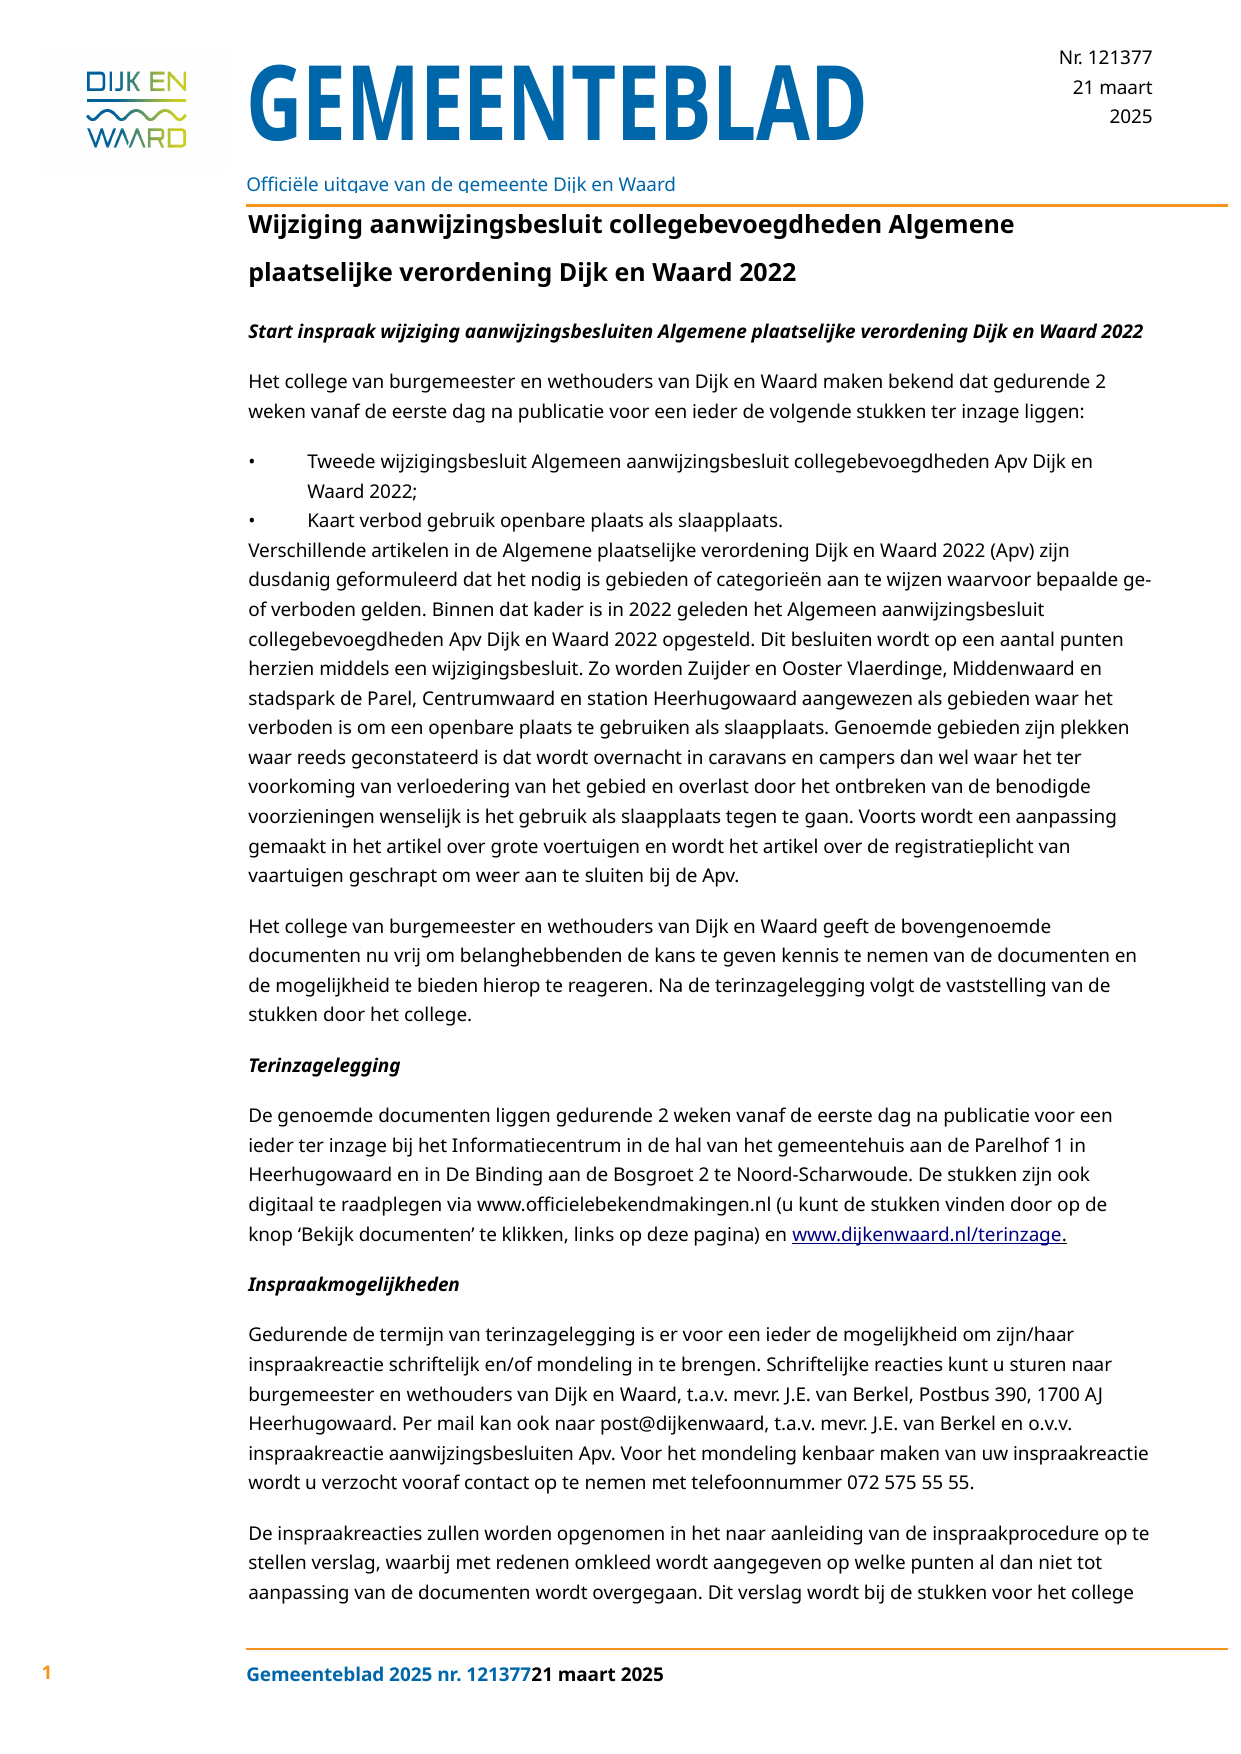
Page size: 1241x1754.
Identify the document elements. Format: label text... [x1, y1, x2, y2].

text Start inspraak wijziging aanwijzingsbesluiten Algemene plaatselijke verordening Dijk en Waard 2022 [248, 318, 1152, 344]
list Kaart verbod gebruik openbare plaats als slaapplaats. [248, 507, 1152, 533]
text Wijziging aanwijzingsbesluit collegebevoegdheden Algemene plaatselijke verordening Dijk en Waard 2022 [248, 207, 1152, 288]
text Terinzagelegging [248, 1052, 1152, 1078]
text Het college van burgemeester en wethouders van Dijk en Waard geeft de bovengenoemde documenten nu vrij om belanghebbenden de kans te geven kennis te nemen van de documenten en de mogelijkheid te bieden hierop te reageren. Na de terinzagelegging volgt de vaststelling van de stukken door het college. [248, 913, 1152, 1027]
text Gedurende de termijn van terinzagelegging is er voor een ieder de mogelijkheid om zijn/haar inspraakreactie schriftelijk en/of mondeling in te brengen. Schriftelijke reacties kunt u sturen naar burgemeester en wethouders van Dijk en Waard, t.a.v. mevr. J.E. van Berkel, Postbus 390, 1700 AJ Heerhugowaard. Per mail kan ook naar post@dijkenwaard, t.a.v. mevr. J.E. van Berkel en o.v.v. inspraakreactie aanwijzingsbesluiten Apv. Voor het mondeling kenbaar maken van uw inspraakreactie wordt u verzocht vooraf contact op te nemen met telefoonnummer 072 575 55 55. [248, 1322, 1152, 1495]
text Verschillende artikelen in de Algemene plaatselijke verordening Dijk en Waard 2022 (Apv) zijn dusdanig geformuleerd dat het nodig is gebieden of categorieën aan te wijzen waarvoor bepaalde ge- of verboden gelden. Binnen dat kader is in 2022 geleden het Algemeen aanwijzingsbesluit collegebevoegdheden Apv Dijk en Waard 2022 opgesteld. Dit besluiten wordt op een aantal punten herzien middels een wijzigingsbesluit. Zo worden Zuijder en Ooster Vlaerdinge, Middenwaard en stadspark de Parel, Centrumwaard en station Heerhugowaard aangewezen als gebieden waar het verboden is om een openbare plaats te gebruiken als slaapplaats. Genoemde gebieden zijn plekken waar reeds geconstateerd is dat wordt overnacht in caravans en campers dan wel waar het ter voorkoming van verloedering van het gebied en overlast door het ontbreken van de benodigde voorzieningen wenselijk is het gebruik als slaapplaats tegen te gaan. Voorts wordt een aanpassing gemaakt in het artikel over grote voertuigen en wordt het artikel over de registratieplicht van vaartuigen geschrapt om weer aan te sluiten bij de Apv. [248, 537, 1152, 888]
text Het college van burgemeester en wethouders van Dijk en Waard maken bekend dat gedurende 2 weken vanaf de eerste dag na publicatie voor een ieder de volgende stukken ter inzage liggen: [248, 368, 1152, 424]
text Inspraakmogelijkheden [248, 1271, 1152, 1297]
text De inspraakreacties zullen worden opgenomen in het naar aanleiding van de inspraakprocedure op te stellen verslag, waarbij met redenen omkleed wordt aangegeven op welke punten al dan niet tot aanpassing van de documenten wordt overgegaan. Dit verslag wordt bij de stukken voor het college [248, 1520, 1152, 1605]
list Tweede wijzigingsbesluit Algemeen aanwijzingsbesluit collegebevoegdheden Apv Dijk en Waard 2022; [248, 448, 1152, 504]
text De genoemde documenten liggen gedurende 2 weken vanaf de eerste dag na publicatie voor een ieder ter inzage bij het Informatiecentrum in de hal van het gemeentehuis aan de Parelhof 1 in Heerhugowaard en in De Binding aan de Bosgroet 2 te Noord-Scharwoude. De stukken zijn ook digitaal te raadplegen via www.officielebekendmakingen.nl (u kunt de stukken vinden door op de knop ‘Bekijk documenten’ te klikken, links op deze pagina) en www.dijkenwaard.nl/terinzage. [248, 1102, 1152, 1247]
picture [41, 47, 231, 172]
